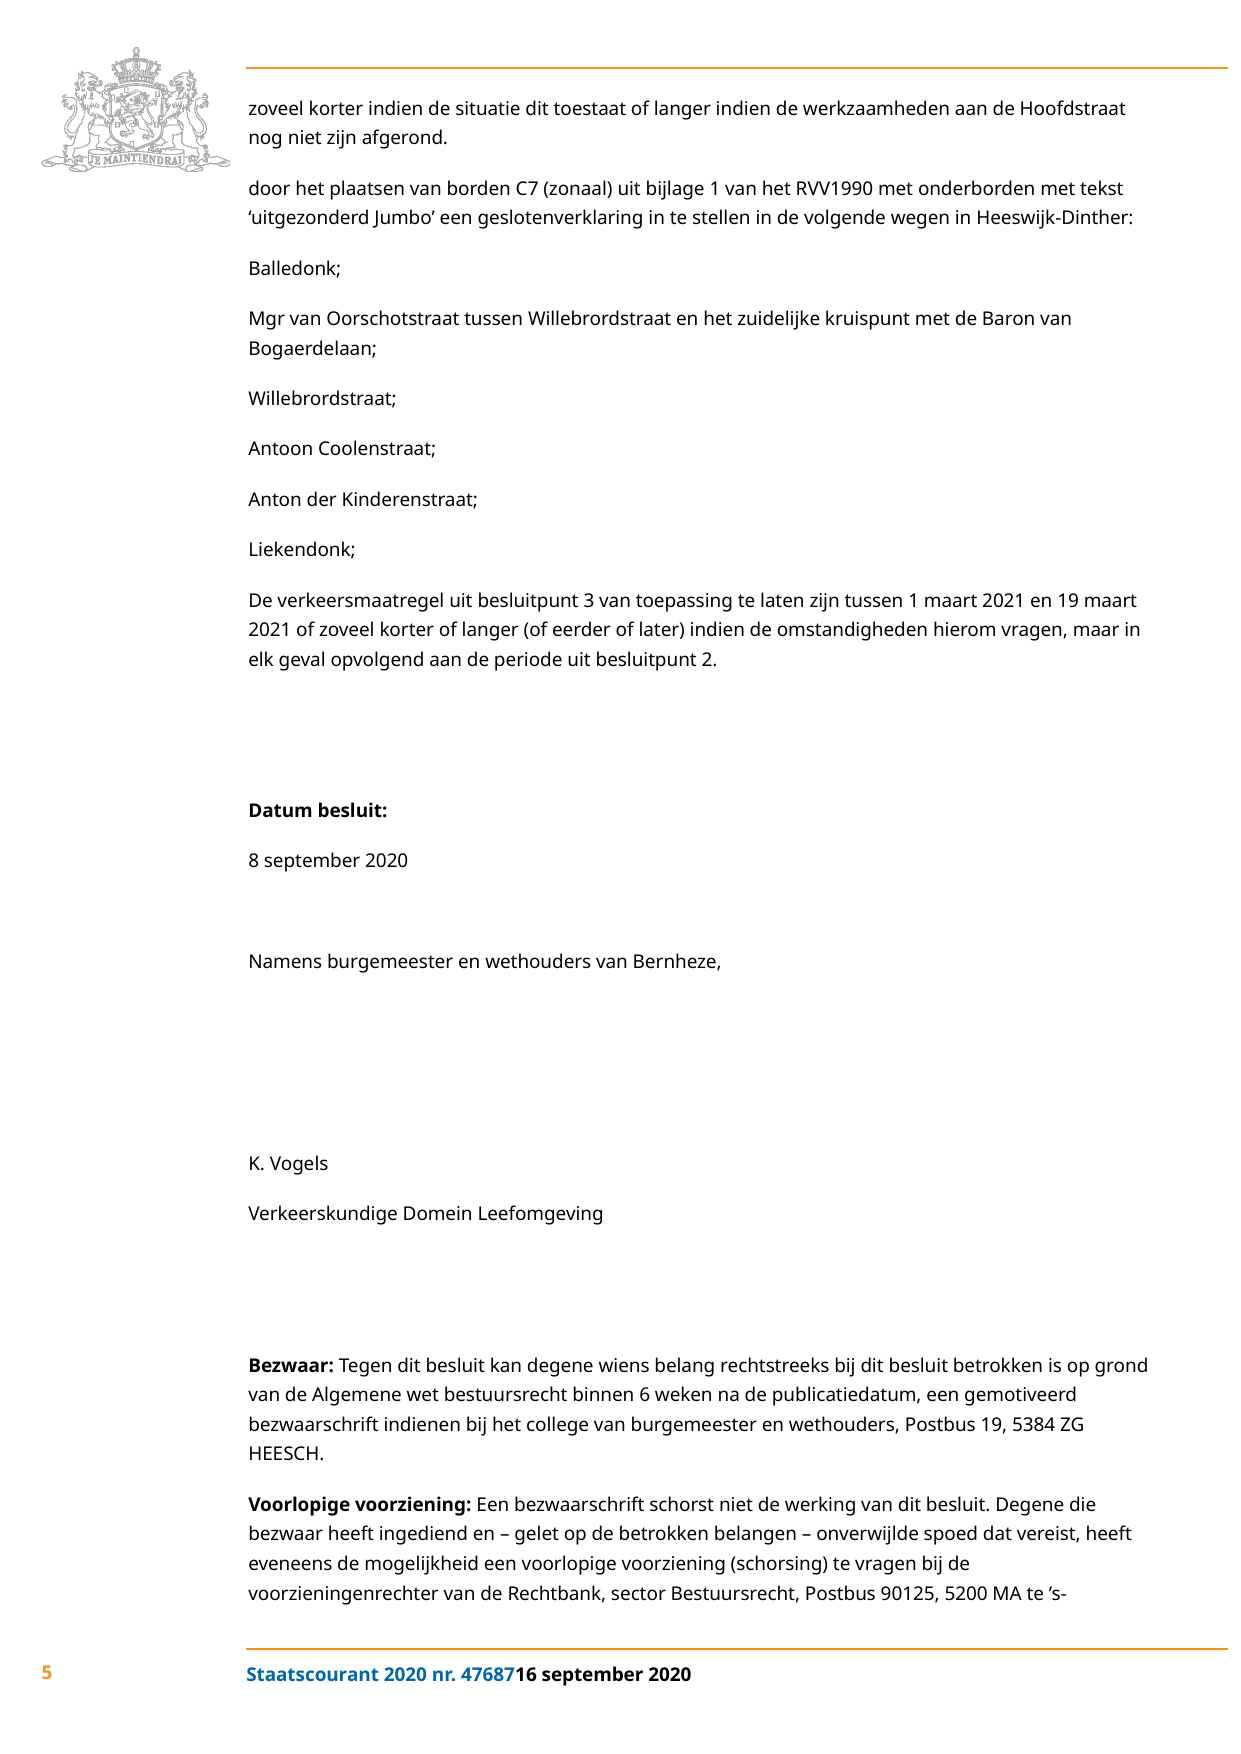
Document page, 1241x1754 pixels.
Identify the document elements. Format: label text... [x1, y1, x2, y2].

text Namens burgemeester en wethouders van Bernheze, [248, 948, 1152, 974]
text 8 september 2020 [248, 848, 1152, 873]
text Antoon Coolenstraat; [248, 436, 1152, 461]
text Voorlopige voorziening: Een bezwaarschrift schorst niet de werking van dit besluit. Degene die bezwaar heeft ingediend en – gelet op de betrokken belangen – onverwijlde spoed dat vereist, heeft eveneens de mogelijkheid een voorlopige voorziening (schorsing) te vragen bij de voorzieningenrechter van de Rechtbank, sector Bestuursrecht, Postbus 90125, 5200 MA te ’s- [248, 1491, 1152, 1606]
text Datum besluit: [248, 797, 1152, 823]
text door het plaatsen van borden C7 (zonaal) uit bijlage 1 van het RVV1990 met onderborden met tekst ‘uitgezonderd Jumbo’ een geslotenverklaring in te stellen in de volgende wegen in Heeswijk-Dinther: [248, 175, 1152, 230]
text Balledonk; [248, 255, 1152, 281]
text De verkeersmaatregel uit besluitpunt 3 van toepassing te laten zijn tussen 1 maart 2021 en 19 maart 2021 of zoveel korter of langer (of eerder of later) indien de omstandigheden hierom vragen, maar in elk geval opvolgend aan de periode uit besluitpunt 2. [248, 587, 1152, 672]
text Verkeerskundige Domein Leefomgeving [248, 1201, 1152, 1226]
text Liekendonk; [248, 536, 1152, 562]
text K. Vogels [248, 1150, 1152, 1176]
text Willebrordstraat; [248, 385, 1152, 411]
text Mgr van Oorschotstraat tussen Willebrordstraat en het zuidelijke kruispunt met de Baron van Bogaerdelaan; [248, 305, 1152, 361]
picture [41, 47, 231, 172]
text Bezwaar: Tegen dit besluit kan degene wiens belang rechtstreeks bij dit besluit betrokken is op grond van de Algemene wet bestuursrecht binnen 6 weken na de publicatiedatum, een gemotiveerd bezwaarschrift indienen bij het college van burgemeester en wethouders, Postbus 19, 5384 ZG HEESCH. [248, 1352, 1152, 1466]
text zoveel korter indien de situatie dit toestaat of langer indien de werkzaamheden aan de Hoofdstraat nog niet zijn afgerond. [248, 95, 1152, 150]
text Anton der Kinderenstraat; [248, 486, 1152, 512]
